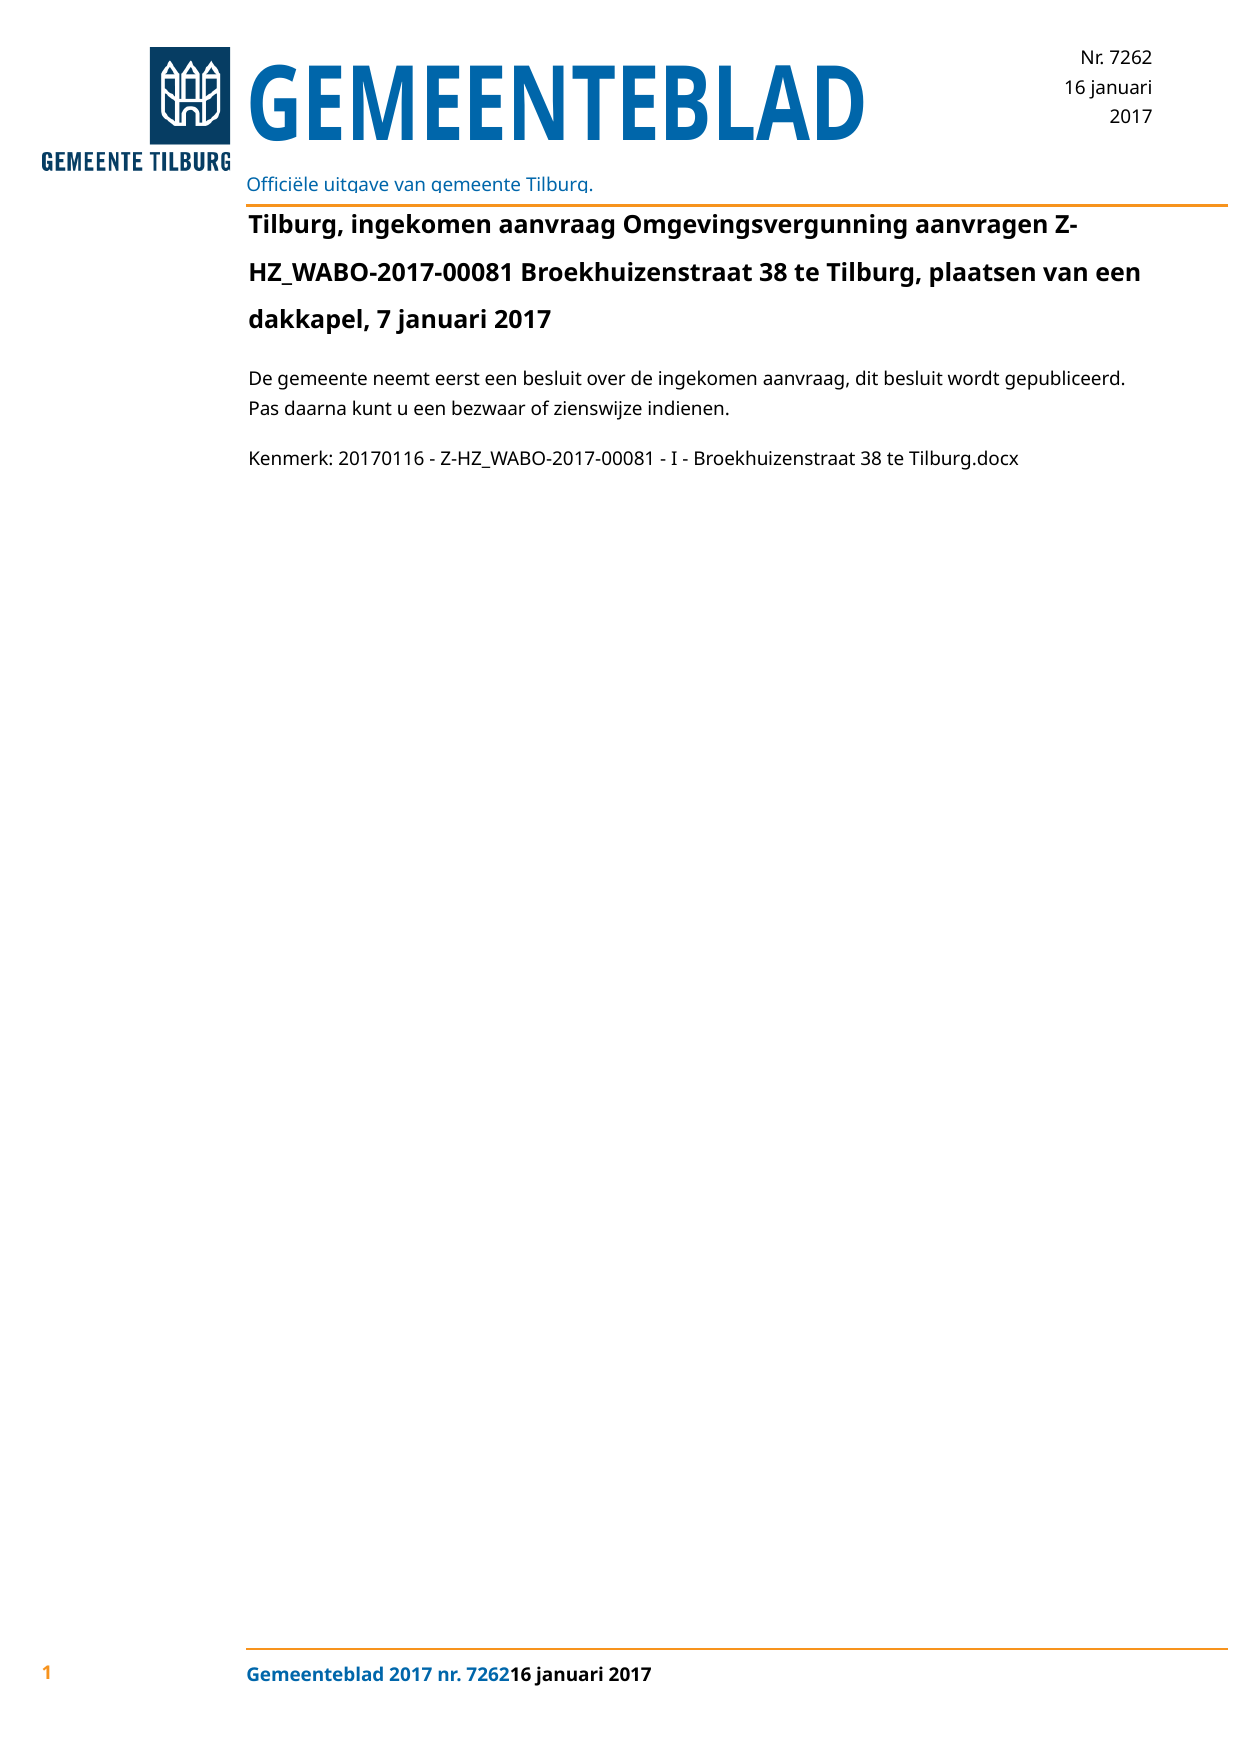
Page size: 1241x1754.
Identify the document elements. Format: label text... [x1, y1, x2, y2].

text Kenmerk: 20170116 - Z-HZ_WABO-2017-00081 - I - Broekhuizenstraat 38 te Tilburg.docx [248, 446, 1152, 471]
text Tilburg, ingekomen aanvraag Omgevingsvergunning aanvragen Z-HZ_WABO-2017-00081 Broekhuizenstraat 38 te Tilburg, plaatsen van een dakkapel, 7 januari 2017 [248, 207, 1152, 336]
picture [41, 47, 231, 172]
text De gemeente neemt eerst een besluit over de ingekomen aanvraag, dit besluit wordt gepubliceerd. Pas daarna kunt u een bezwaar of zienswijze indienen. [248, 366, 1152, 421]
